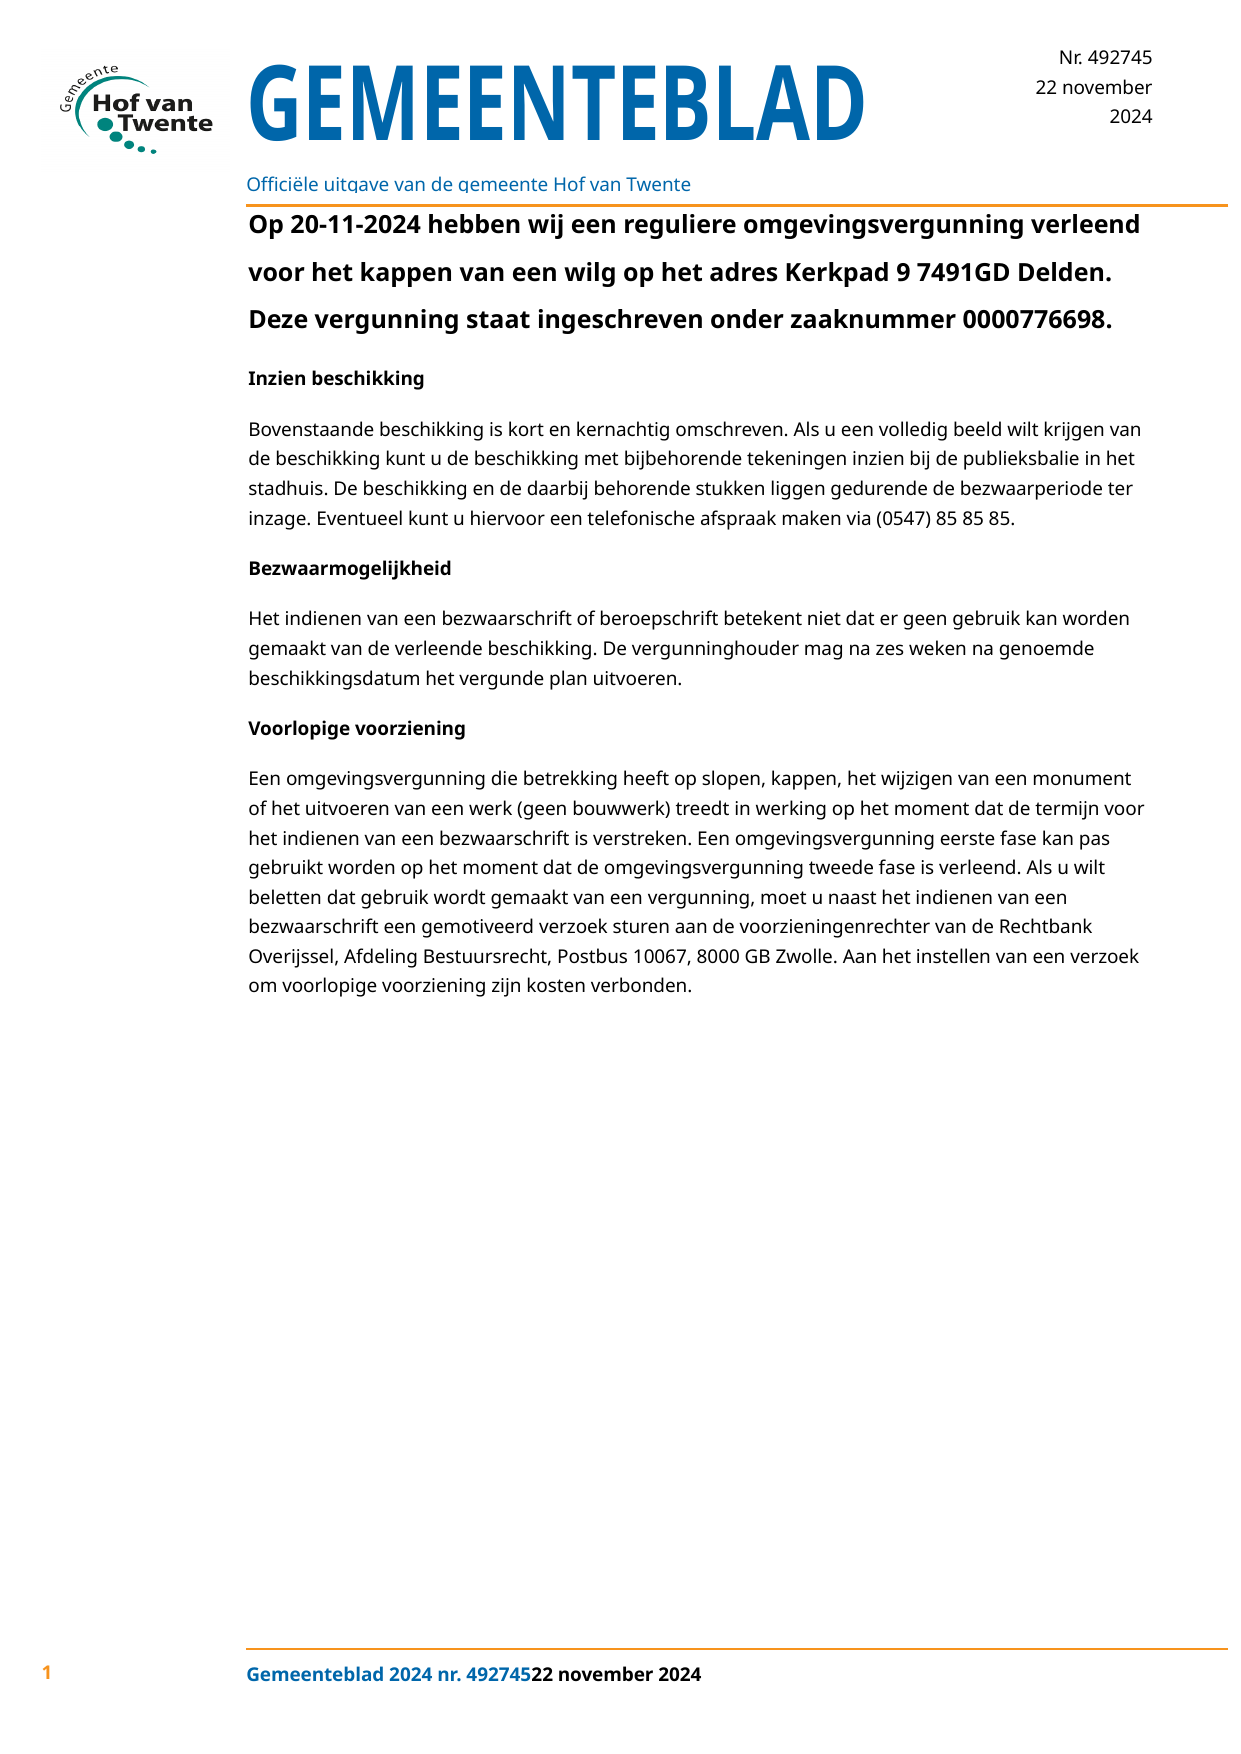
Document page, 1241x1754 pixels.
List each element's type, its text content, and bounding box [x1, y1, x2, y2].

text Bovenstaande beschikking is kort en kernachtig omschreven. Als u een volledig beeld wilt krijgen van de beschikking kunt u de beschikking met bijbehorende tekeningen inzien bij de publieksbalie in het stadhuis. De beschikking en de daarbij behorende stukken liggen gedurende de bezwaarperiode ter inzage. Eventueel kunt u hiervoor een telefonische afspraak maken via (0547) 85 85 85. [248, 416, 1152, 530]
text Op 20-11-2024 hebben wij een reguliere omgevingsvergunning verleend voor het kappen van een wilg op het adres Kerkpad 9 7491GD Delden. Deze vergunning staat ingeschreven onder zaaknummer 0000776698. [248, 207, 1152, 336]
text Voorlopige voorziening [248, 715, 1152, 741]
picture [41, 47, 231, 172]
text Bezwaarmogelijkheid [248, 555, 1152, 581]
text Inzien beschikking [248, 366, 1152, 391]
text Het indienen van een bezwaarschrift of beroepschrift betekent niet dat er geen gebruik kan worden gemaakt van de verleende beschikking. De vergunninghouder mag na zes weken na genoemde beschikkingsdatum het vergunde plan uitvoeren. [248, 606, 1152, 690]
text Een omgevingsvergunning die betrekking heeft op slopen, kappen, het wijzigen van een monument of het uitvoeren van een werk (geen bouwwerk) treedt in werking op het moment dat de termijn voor het indienen van een bezwaarschrift is verstreken. Een omgevingsvergunning eerste fase kan pas gebruikt worden op het moment dat de omgevingsvergunning tweede fase is verleend. Als u wilt beletten dat gebruik wordt gemaakt van een vergunning, moet u naast het indienen van een bezwaarschrift een gemotiveerd verzoek sturen aan de voorzieningenrechter van de Rechtbank Overijssel, Afdeling Bestuursrecht, Postbus 10067, 8000 GB Zwolle. Aan het instellen van een verzoek om voorlopige voorziening zijn kosten verbonden. [248, 766, 1152, 998]
